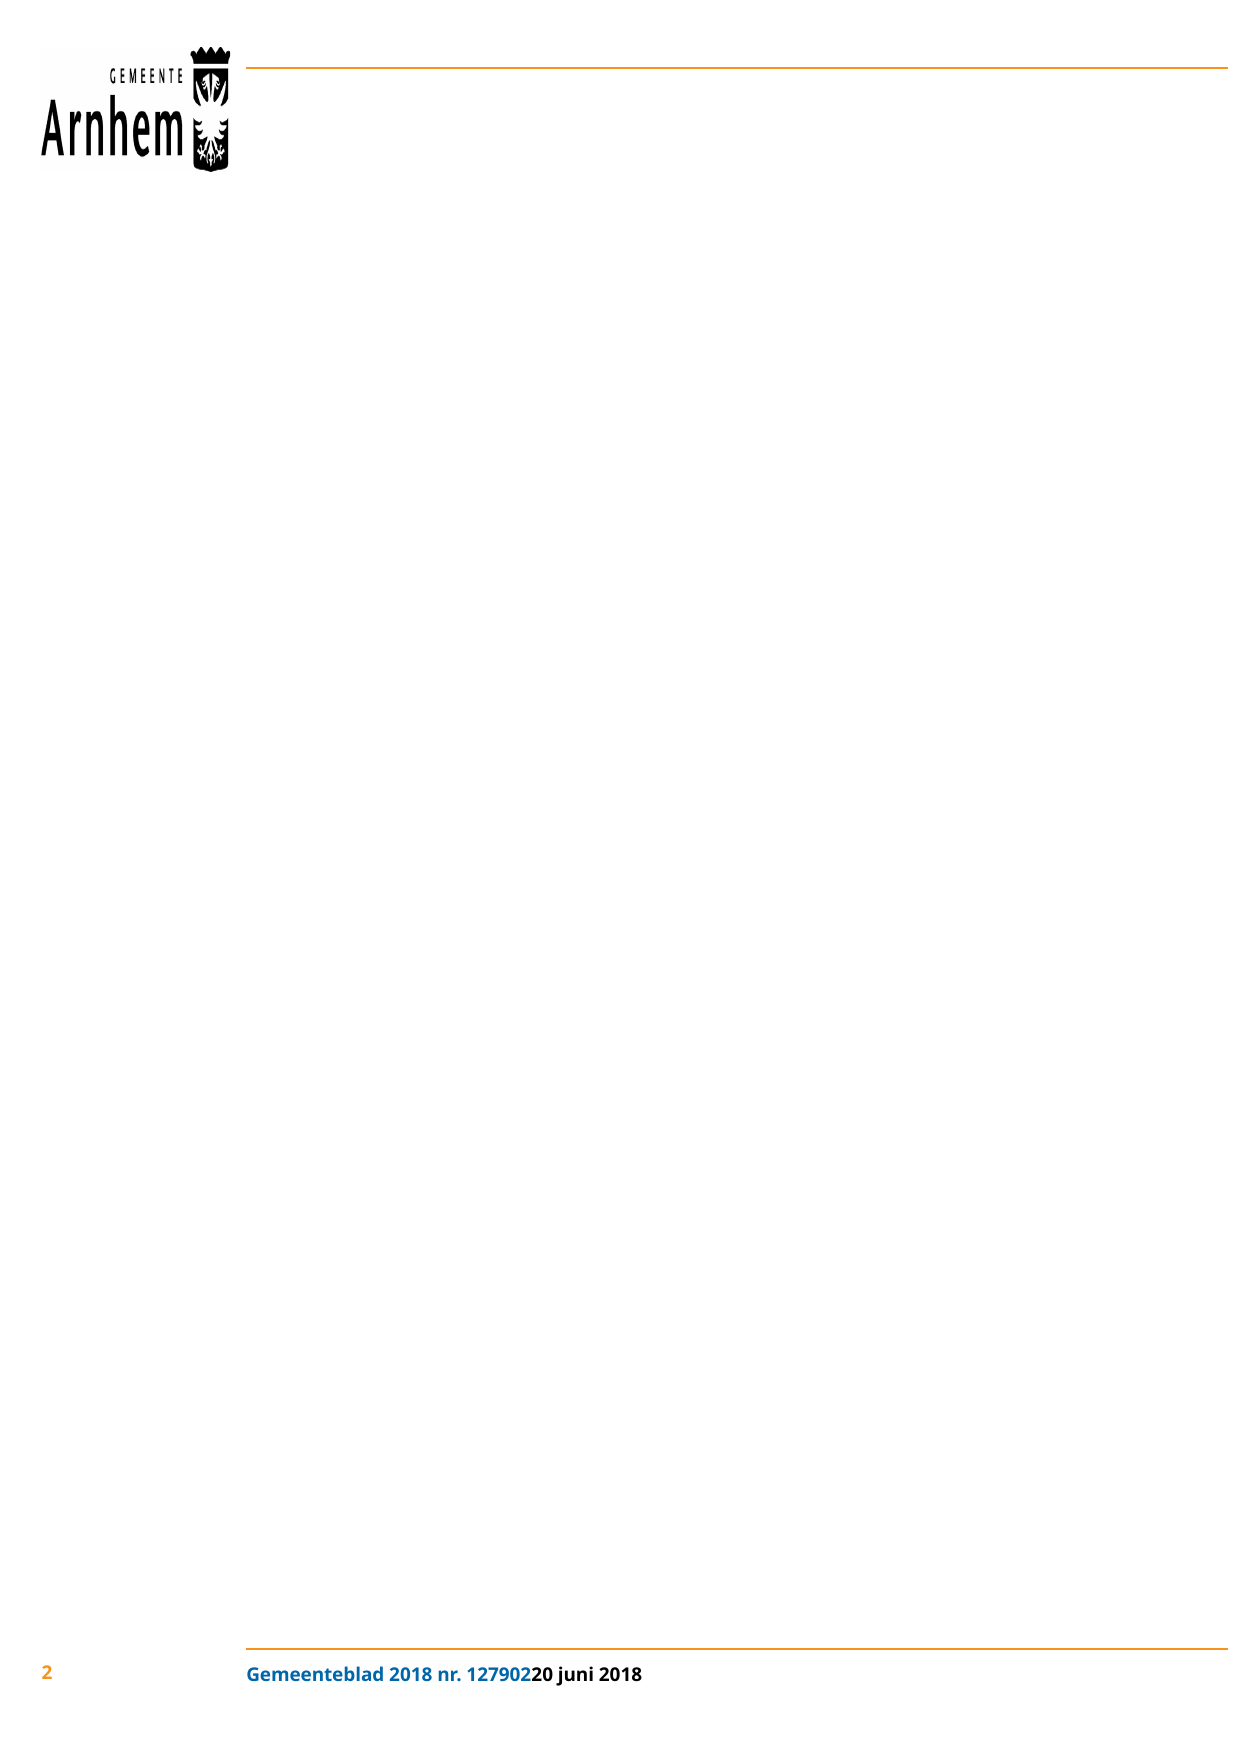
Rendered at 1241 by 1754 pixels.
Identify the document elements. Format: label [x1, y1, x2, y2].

picture [41, 47, 231, 172]
